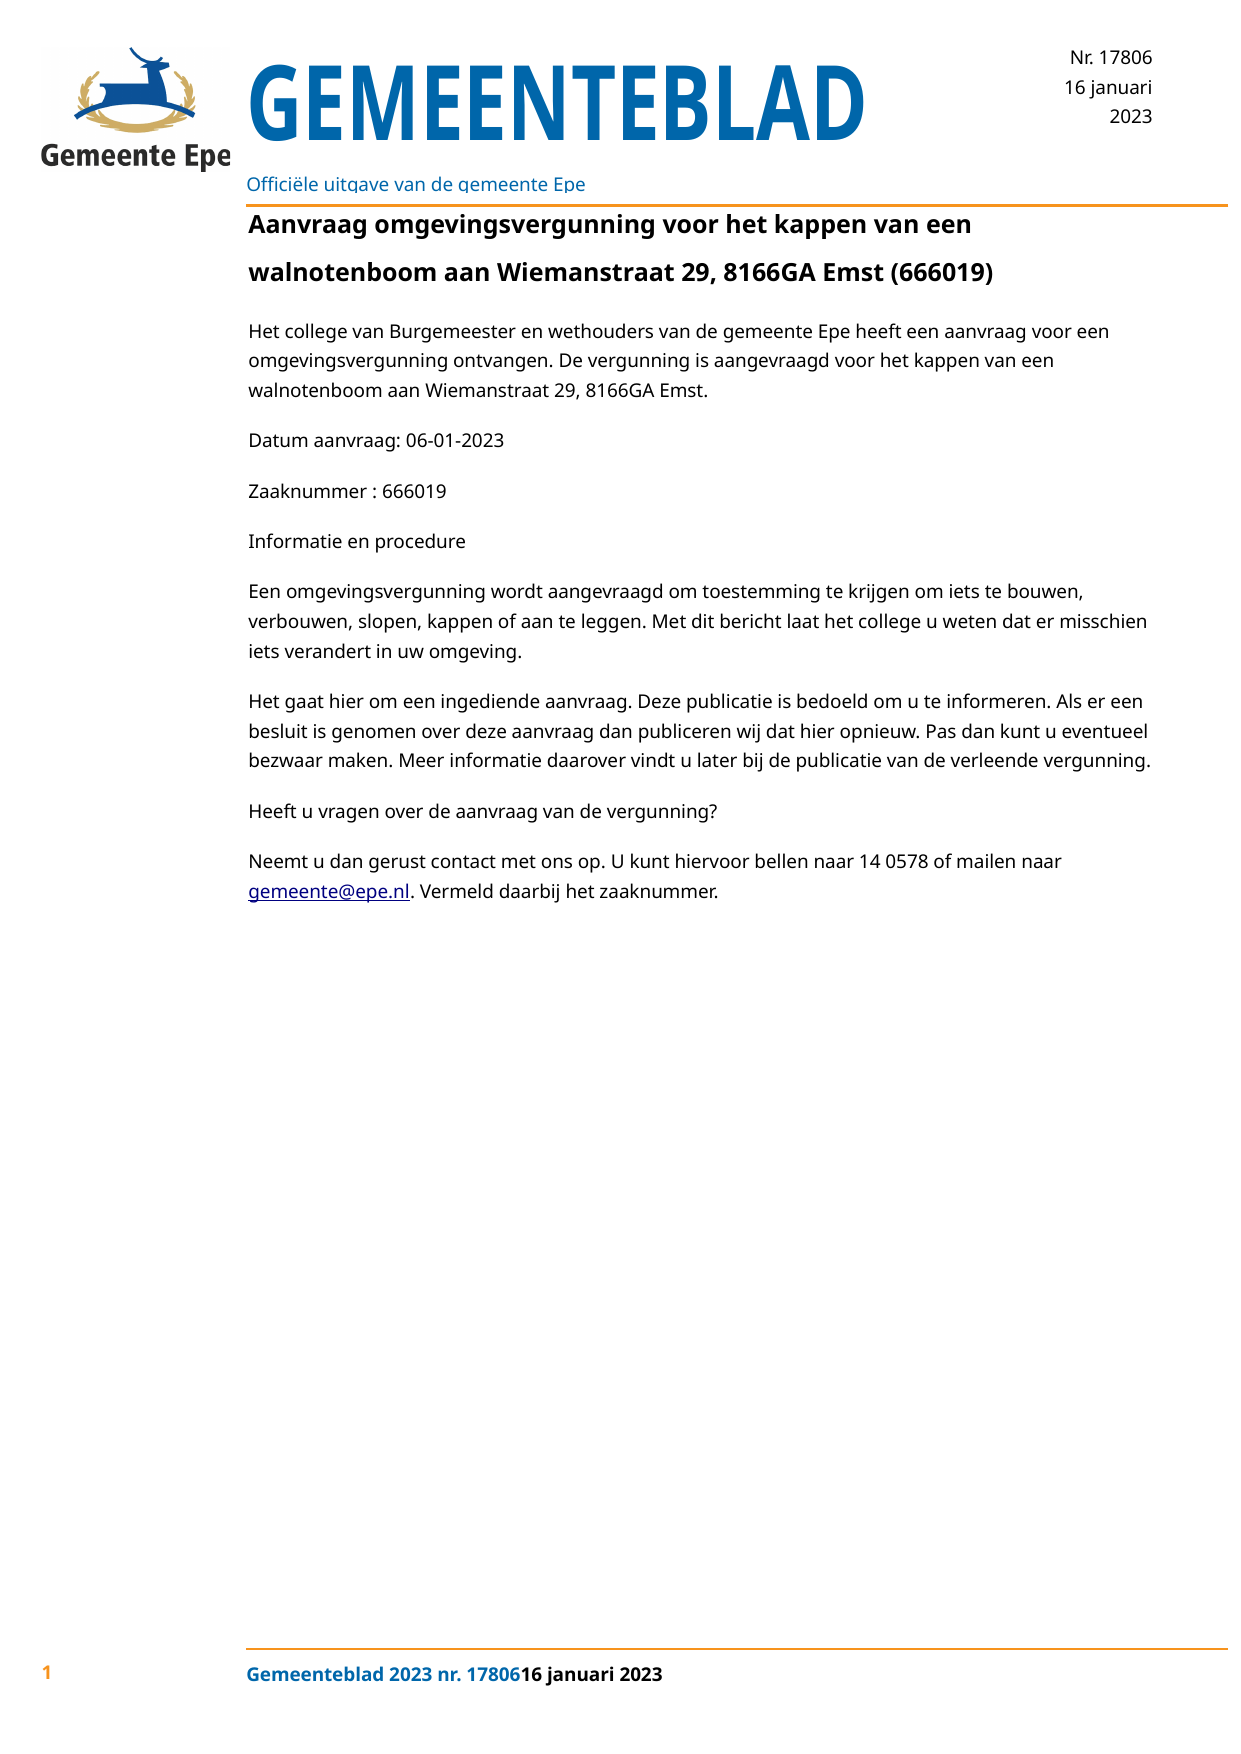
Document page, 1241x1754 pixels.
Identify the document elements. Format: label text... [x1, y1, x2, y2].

text Het college van Burgemeester en wethouders van de gemeente Epe heeft een aanvraag voor een omgevingsvergunning ontvangen. De vergunning is aangevraagd voor het kappen van een walnotenboom aan Wiemanstraat 29, 8166GA Emst. [248, 318, 1152, 403]
text Informatie en procedure [248, 528, 1152, 554]
text Heeft u vragen over de aanvraag van de vergunning? [248, 798, 1152, 824]
text Datum aanvraag: 06-01-2023 [248, 427, 1152, 453]
text Het gaat hier om een ingediende aanvraag. Deze publicatie is bedoeld om u te informeren. Als er een besluit is genomen over deze aanvraag dan publiceren wij dat hier opnieuw. Pas dan kunt u eventueel bezwaar maken. Meer informatie daarover vindt u later bij de publicatie van de verleende vergunning. [248, 688, 1152, 773]
text Neemt u dan gerust contact met ons op. U kunt hiervoor bellen naar 14 0578 of mailen naar gemeente@epe.nl. Vermeld daarbij het zaaknummer. [248, 848, 1152, 904]
picture [41, 47, 231, 172]
text Aanvraag omgevingsvergunning voor het kappen van een walnotenboom aan Wiemanstraat 29, 8166GA Emst (666019) [248, 207, 1152, 288]
text Een omgevingsvergunning wordt aangevraagd om toestemming te krijgen om iets te bouwen, verbouwen, slopen, kappen of aan te leggen. Met dit bericht laat het college u weten dat er misschien iets verandert in uw omgeving. [248, 579, 1152, 664]
text Zaaknummer : 666019 [248, 478, 1152, 504]
